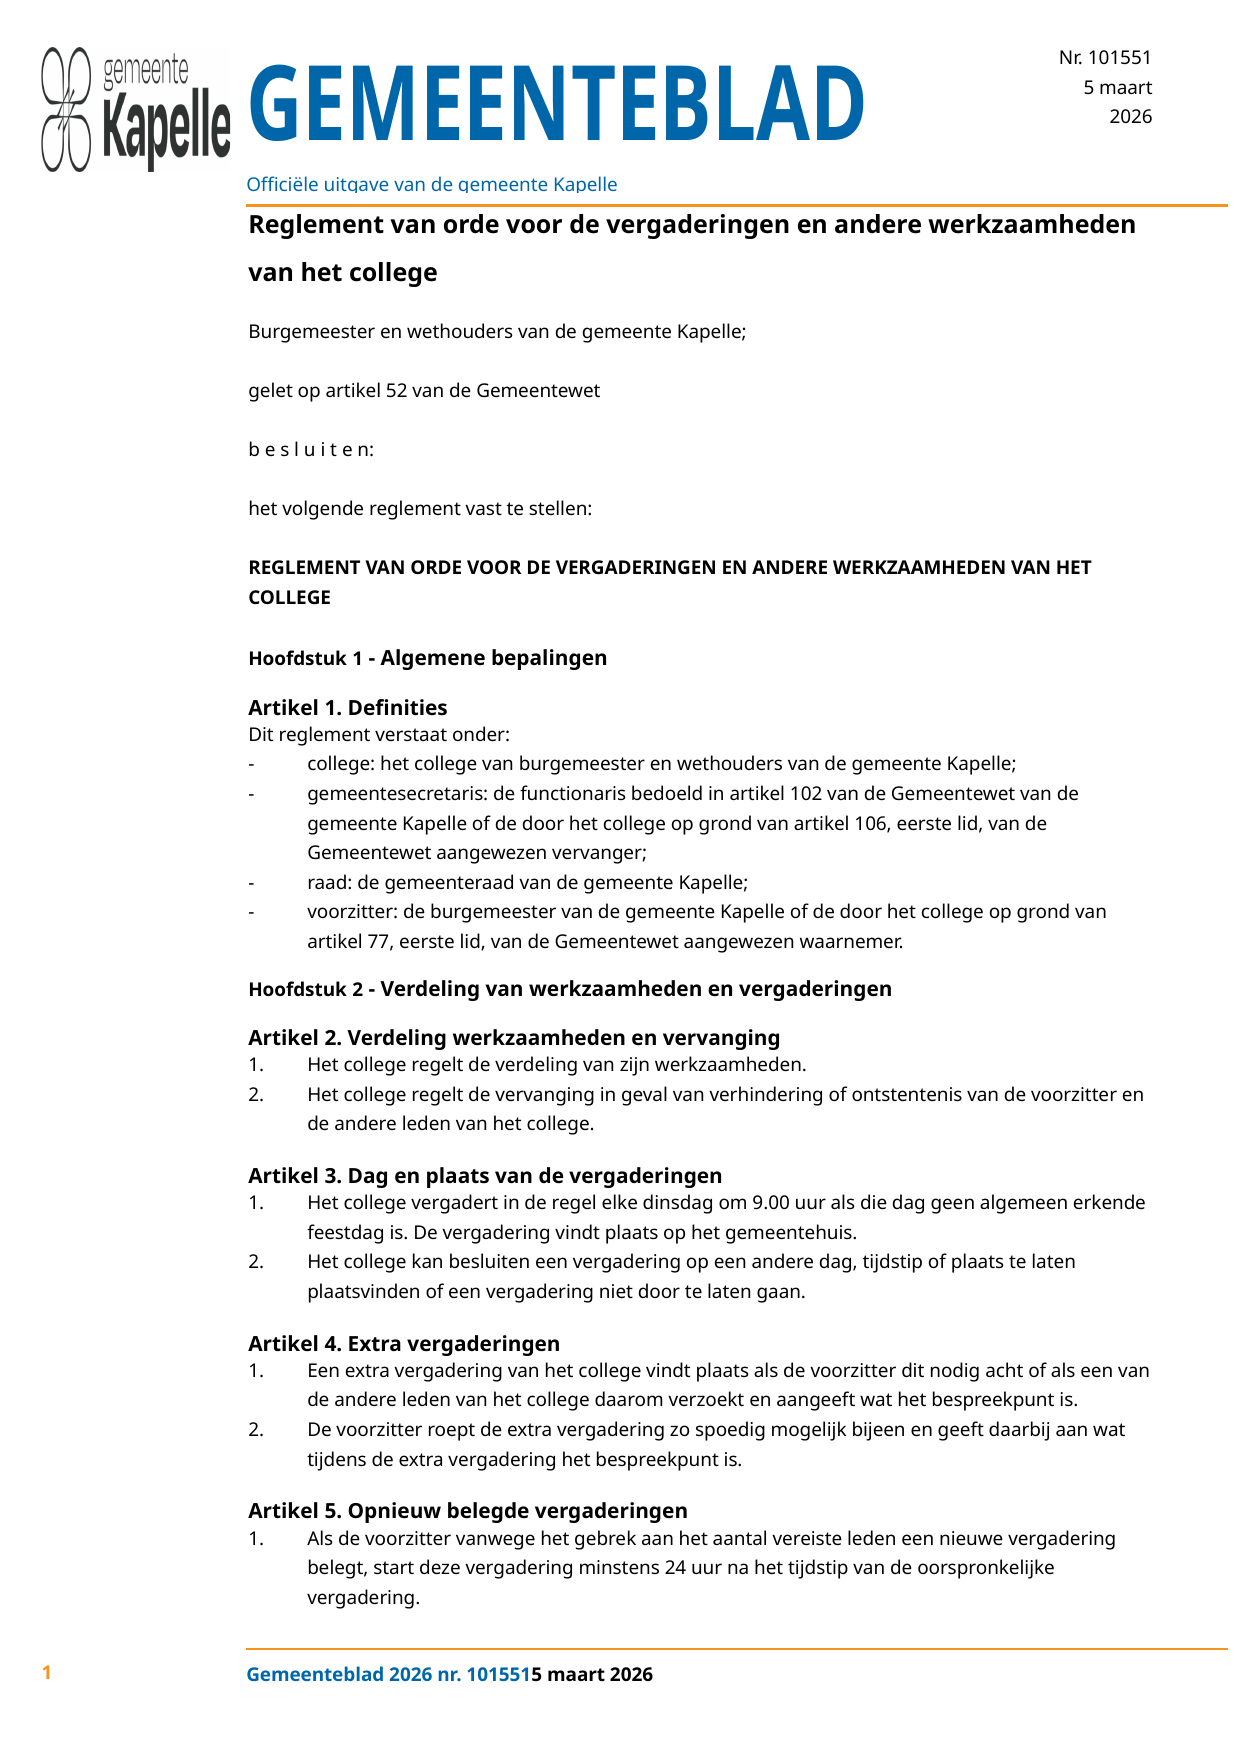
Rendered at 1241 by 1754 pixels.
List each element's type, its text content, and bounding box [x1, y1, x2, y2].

text Artikel 4. Extra vergaderingen [248, 1329, 1152, 1357]
text Reglement van orde voor de vergaderingen en andere werkzaamheden van het college [248, 207, 1152, 288]
text REGLEMENT VAN ORDE VOOR DE VERGADERINGEN EN ANDERE WERKZAAMHEDEN VAN HET COLLEGE [248, 554, 1152, 610]
list Als de voorzitter vanwege het gebrek aan het aantal vereiste leden een nieuwe vergadering belegt, start deze vergadering minstens 24 uur na het tijdstip van de oorspronkelijke vergadering. [248, 1525, 1152, 1609]
list college: het college van burgemeester en wethouders van de gemeente Kapelle; [248, 751, 1152, 776]
list Het college kan besluiten een vergadering op een andere dag, tijdstip of plaats te laten plaatsvinden of een vergadering niet door te laten gaan. [248, 1249, 1152, 1304]
text Dit reglement verstaat onder: [248, 721, 1152, 747]
text Artikel 3. Dag en plaats van de vergaderingen [248, 1161, 1152, 1189]
text Artikel 1. Definities [248, 693, 1152, 721]
list Het college vergadert in de regel elke dinsdag om 9.00 uur als die dag geen algemeen erkende feestdag is. De vergadering vindt plaats op het gemeentehuis. [248, 1189, 1152, 1245]
text b e s l u i t e n: [248, 436, 1152, 462]
list raad: de gemeenteraad van de gemeente Kapelle; [248, 869, 1152, 895]
picture [41, 47, 231, 172]
list Het college regelt de verdeling van zijn werkzaamheden. [248, 1051, 1152, 1077]
text Hoofdstuk 2 - Verdeling van werkzaamheden en vergaderingen [248, 974, 1152, 1002]
text Hoofdstuk 1 - Algemene bepalingen [248, 643, 1152, 672]
text het volgende reglement vast te stellen: [248, 495, 1152, 521]
list Het college regelt de vervanging in geval van verhindering of ontstentenis van de voorzitter en de andere leden van het college. [248, 1081, 1152, 1136]
list De voorzitter roept de extra vergadering zo spoedig mogelijk bijeen en geeft daarbij aan wat tijdens de extra vergadering het bespreekpunt is. [248, 1416, 1152, 1472]
text Burgemeester en wethouders van de gemeente Kapelle; [248, 318, 1152, 344]
text gelet op artikel 52 van de Gemeentewet [248, 377, 1152, 403]
text Artikel 5. Opnieuw belegde vergaderingen [248, 1496, 1152, 1525]
list gemeentesecretaris: de functionaris bedoeld in artikel 102 van de Gemeentewet van de gemeente Kapelle of de door het college op grond van artikel 106, eerste lid, van de Gemeentewet aangewezen vervanger; [248, 780, 1152, 865]
list Een extra vergadering van het college vindt plaats als de voorzitter dit nodig acht of als een van de andere leden van het college daarom verzoekt en aangeeft wat het bespreekpunt is. [248, 1357, 1152, 1412]
text Artikel 2. Verdeling werkzaamheden en vervanging [248, 1023, 1152, 1051]
list voorzitter: de burgemeester van de gemeente Kapelle of de door het college op grond van artikel 77, eerste lid, van de Gemeentewet aangewezen waarnemer. [248, 898, 1152, 954]
